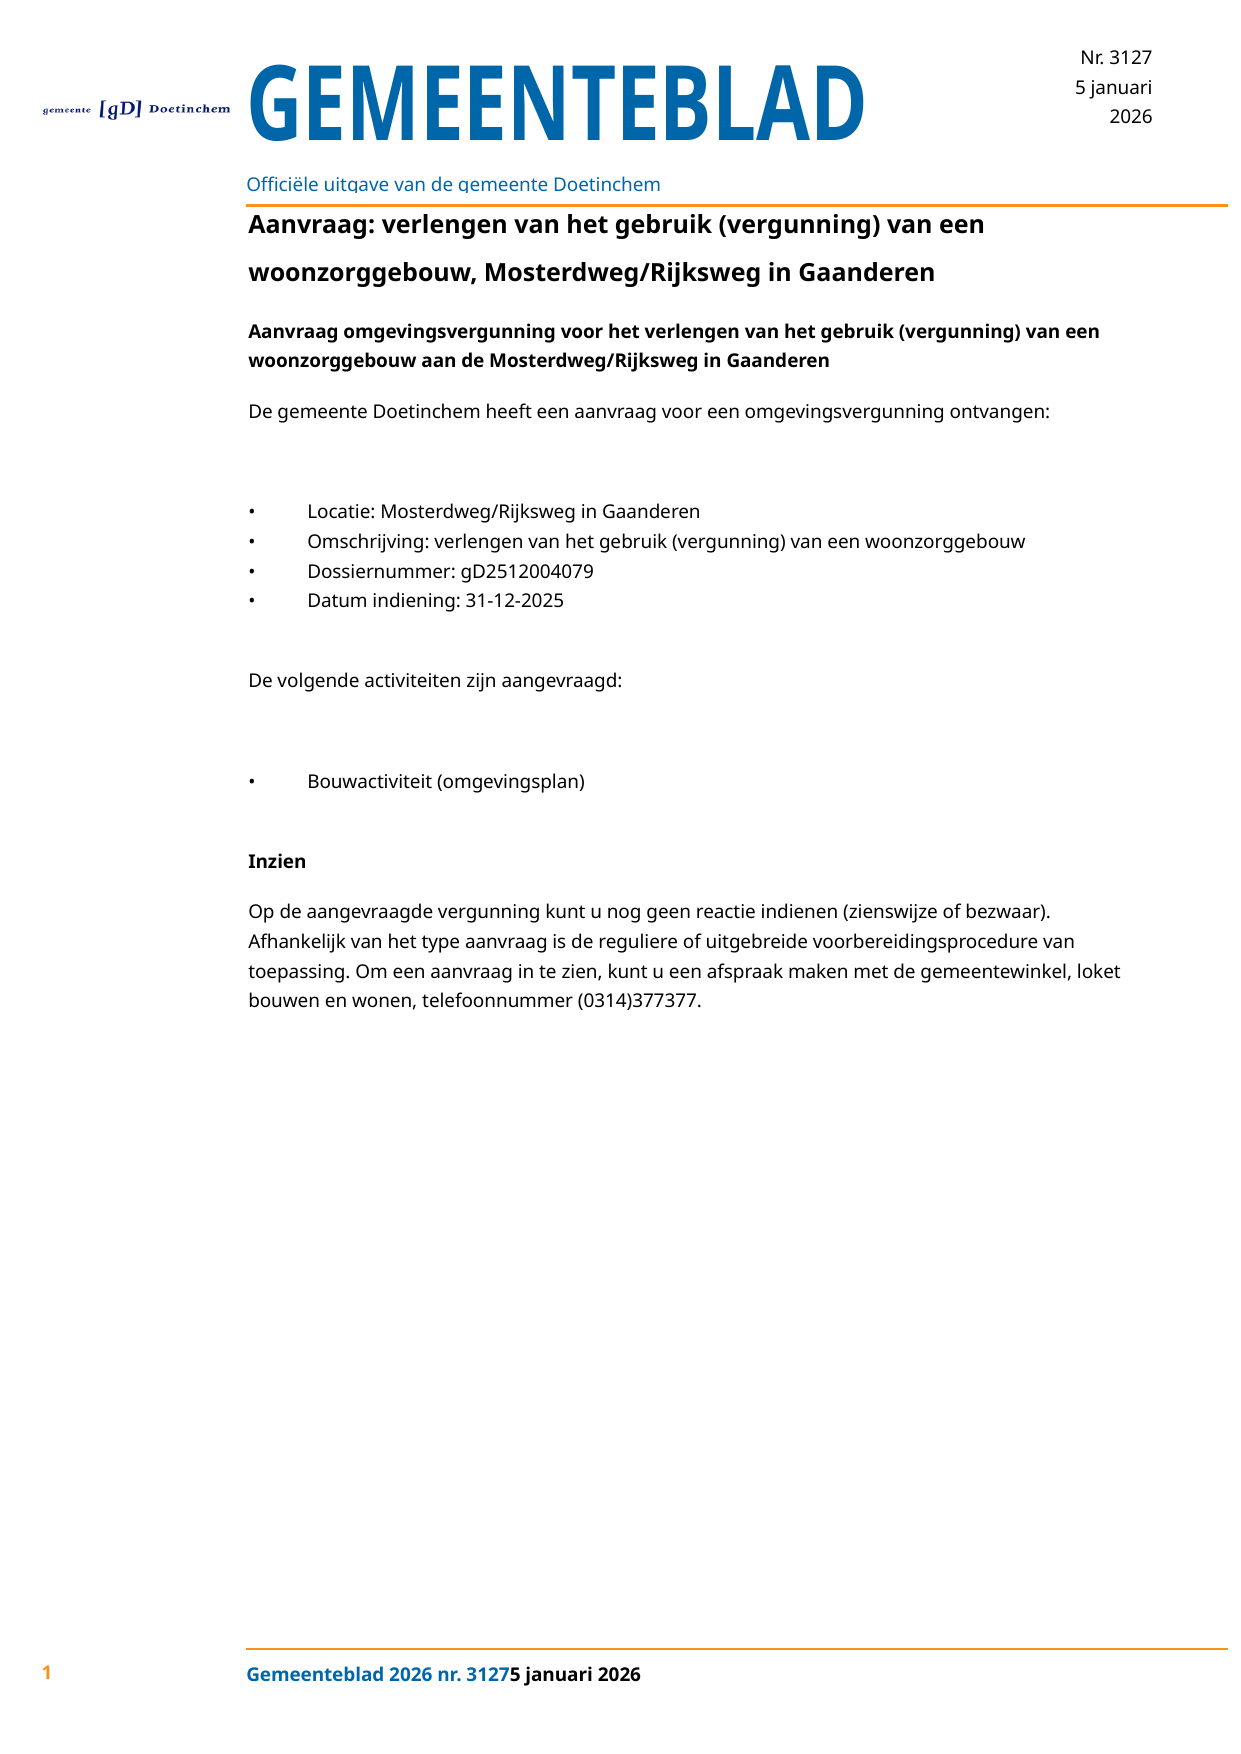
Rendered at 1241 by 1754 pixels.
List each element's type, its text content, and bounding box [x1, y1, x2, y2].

picture [41, 47, 231, 172]
text Op de aangevraagde vergunning kunt u nog geen reactie indienen (zienswijze of bezwaar). Afhankelijk van het type aanvraag is de reguliere of uitgebreide voorbereidingsprocedure van toepassing. Om een aanvraag in te zien, kunt u een afspraak maken met de gemeentewinkel, loket bouwen en wonen, telefoonnummer (0314)377377. [248, 899, 1152, 1013]
text Aanvraag omgevingsvergunning voor het verlengen van het gebruik (vergunning) van een woonzorggebouw aan de Mosterdweg/Rijksweg in Gaanderen [248, 318, 1152, 373]
text De gemeente Doetinchem heeft een aanvraag voor een omgevingsvergunning ontvangen: [248, 398, 1152, 424]
list Locatie: Mosterdweg/Rijksweg in Gaanderen [248, 499, 1152, 524]
text Aanvraag: verlengen van het gebruik (vergunning) van een woonzorggebouw, Mosterdweg/Rijksweg in Gaanderen [248, 207, 1152, 288]
text De volgende activiteiten zijn aangevraagd: [248, 667, 1152, 693]
list Bouwactiviteit (omgevingsplan) [248, 768, 1152, 794]
list Omschrijving: verlengen van het gebruik (vergunning) van een woonzorggebouw [248, 528, 1152, 554]
list Dossiernummer: gD2512004079 [248, 558, 1152, 584]
text Inzien [248, 848, 1152, 874]
list Datum indiening: 31-12-2025 [248, 587, 1152, 613]
